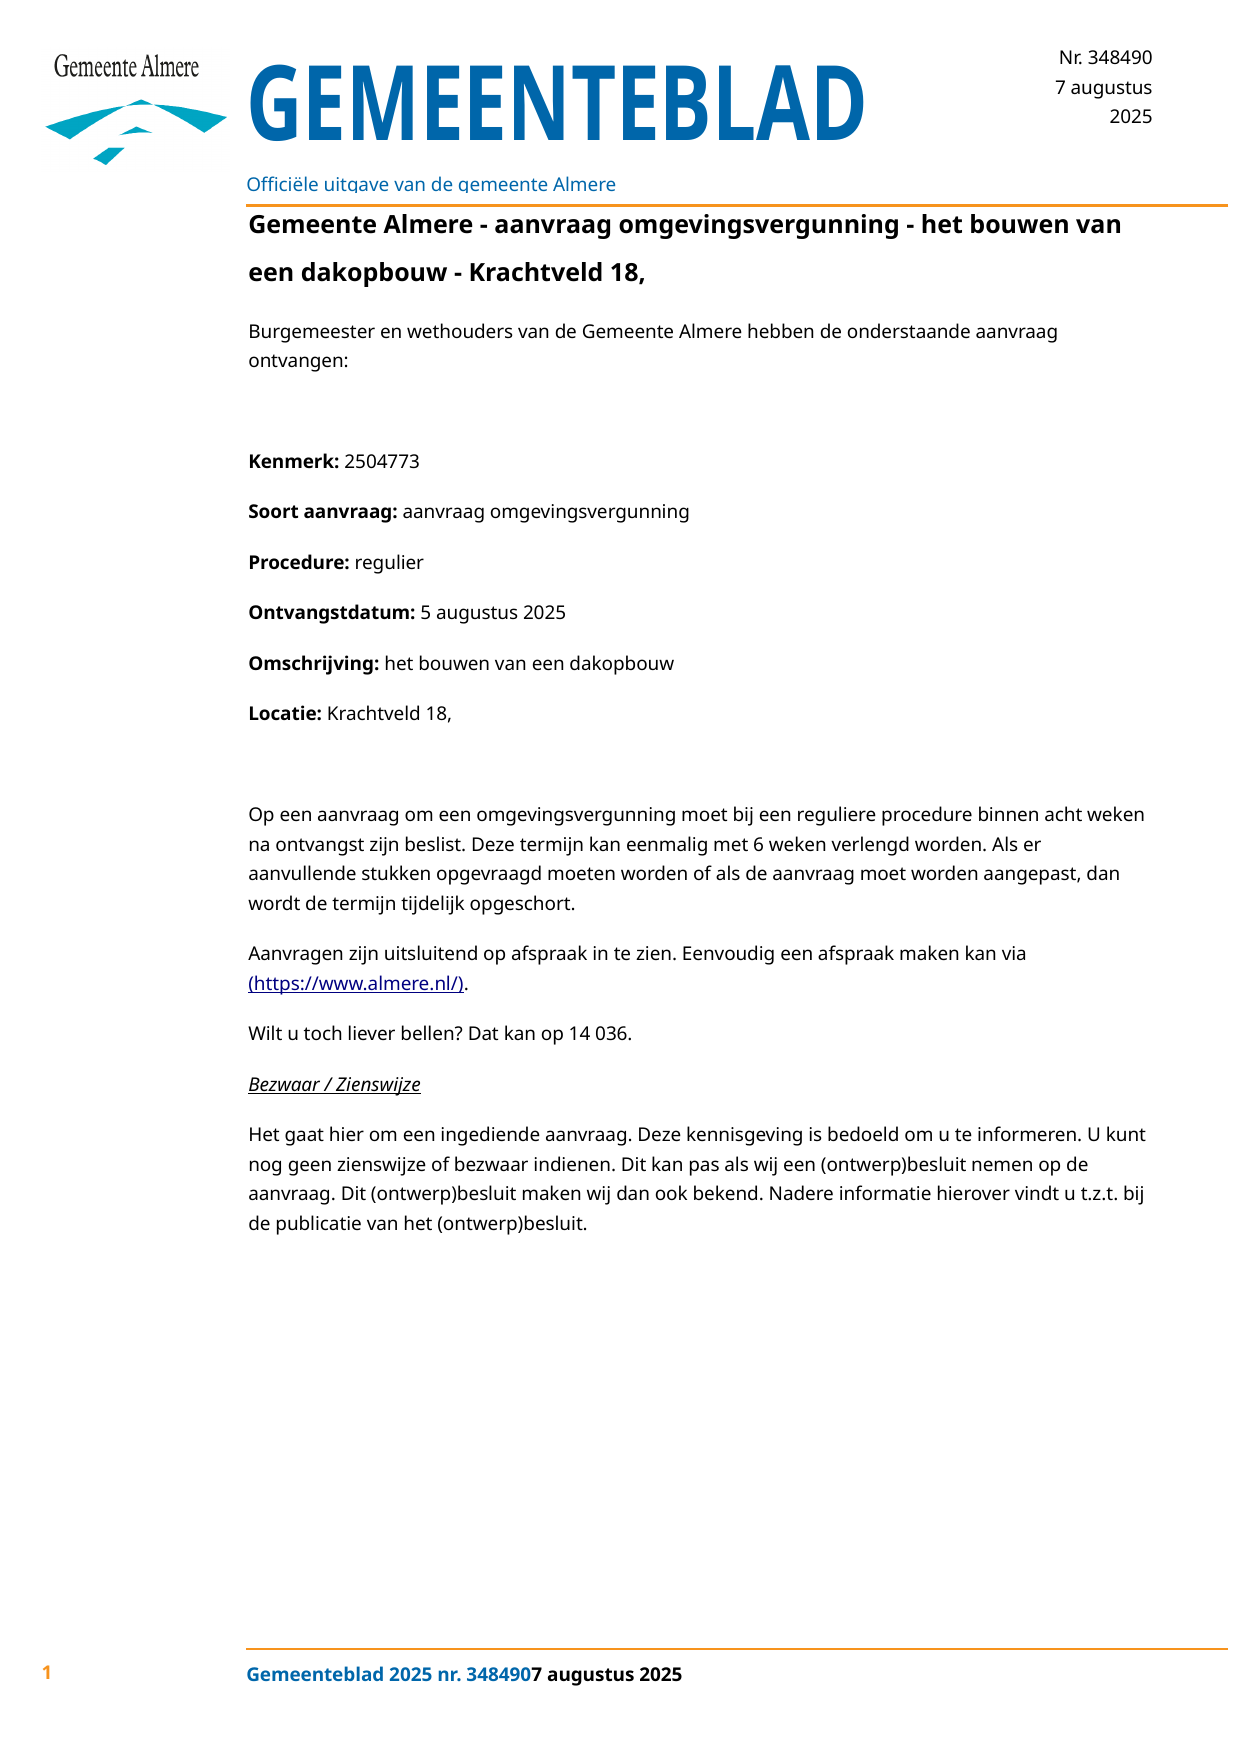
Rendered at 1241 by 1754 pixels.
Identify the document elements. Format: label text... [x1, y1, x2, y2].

text Wilt u toch liever bellen? Dat kan op 14 036. [248, 1020, 1152, 1046]
text Het gaat hier om een ingediende aanvraag. Deze kennisgeving is bedoeld om u te informeren. U kunt nog geen zienswijze of bezwaar indienen. Dit kan pas als wij een (ontwerp)besluit nemen op de aanvraag. Dit (ontwerp)besluit maken wij dan ook bekend. Nadere informatie hierover vindt u t.z.t. bij de publicatie van het (ontwerp)besluit. [248, 1121, 1152, 1236]
text Aanvragen zijn uitsluitend op afspraak in te zien. Eenvoudig een afspraak maken kan via (https://www.almere.nl/). [248, 940, 1152, 996]
text Soort aanvraag: aanvraag omgevingsvergunning [248, 499, 1152, 524]
text Ontvangstdatum: 5 augustus 2025 [248, 599, 1152, 625]
text Omschrijving: het bouwen van een dakopbouw [248, 650, 1152, 676]
text Kenmerk: 2504773 [248, 448, 1152, 474]
text Locatie: Krachtveld 18, [248, 700, 1152, 726]
text Op een aanvraag om een omgevingsvergunning moet bij een reguliere procedure binnen acht weken na ontvangst zijn beslist. Deze termijn kan eenmalig met 6 weken verlengd worden. Als er aanvullende stukken opgevraagd moeten worden of als de aanvraag moet worden aangepast, dan wordt de termijn tijdelijk opgeschort. [248, 801, 1152, 916]
text Bezwaar / Zienswijze [248, 1071, 1152, 1097]
text Burgemeester en wethouders van de Gemeente Almere hebben de onderstaande aanvraag ontvangen: [248, 318, 1152, 373]
text Procedure: regulier [248, 549, 1152, 575]
text Gemeente Almere - aanvraag omgevingsvergunning - het bouwen van een dakopbouw - Krachtveld 18, [248, 207, 1152, 288]
picture [41, 47, 231, 172]
